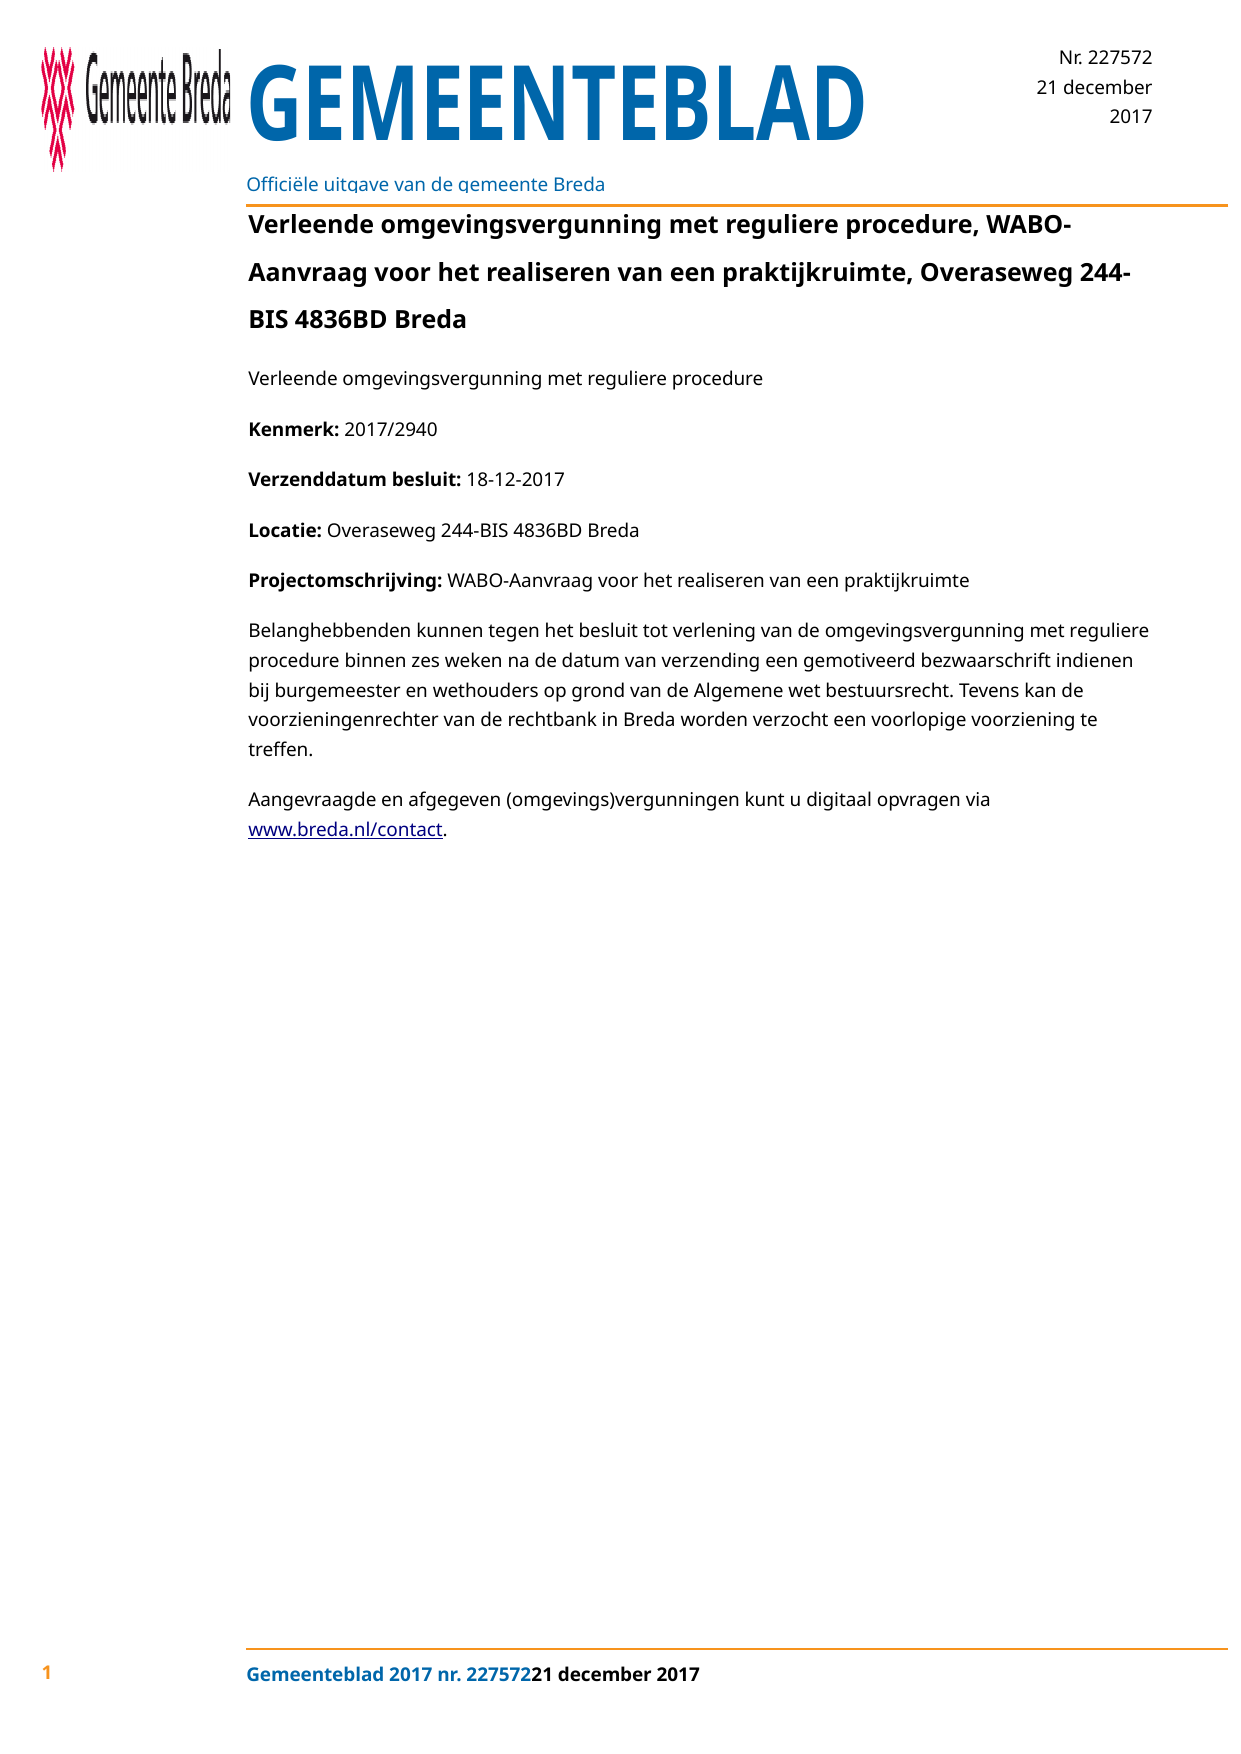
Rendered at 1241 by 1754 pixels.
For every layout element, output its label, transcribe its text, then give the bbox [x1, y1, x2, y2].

text Projectomschrijving: WABO-Aanvraag voor het realiseren van een praktijkruimte [248, 567, 1152, 593]
picture [41, 47, 231, 172]
text Aangevraagde en afgegeven (omgevings)vergunningen kunt u digitaal opvragen via www.breda.nl/contact. [248, 786, 1152, 842]
text Locatie: Overaseweg 244-BIS 4836BD Breda [248, 517, 1152, 542]
text Kenmerk: 2017/2940 [248, 416, 1152, 442]
text Verleende omgevingsvergunning met reguliere procedure, WABO-Aanvraag voor het realiseren van een praktijkruimte, Overaseweg 244-BIS 4836BD Breda [248, 207, 1152, 336]
text Belanghebbenden kunnen tegen het besluit tot verlening van de omgevingsvergunning met reguliere procedure binnen zes weken na de datum van verzending een gemotiveerd bezwaarschrift indienen bij burgemeester en wethouders op grond van de Algemene wet bestuursrecht. Tevens kan de voorzieningenrechter van de rechtbank in Breda worden verzocht een voorlopige voorziening te treffen. [248, 618, 1152, 762]
text Verleende omgevingsvergunning met reguliere procedure [248, 366, 1152, 391]
text Verzenddatum besluit: 18-12-2017 [248, 466, 1152, 492]
